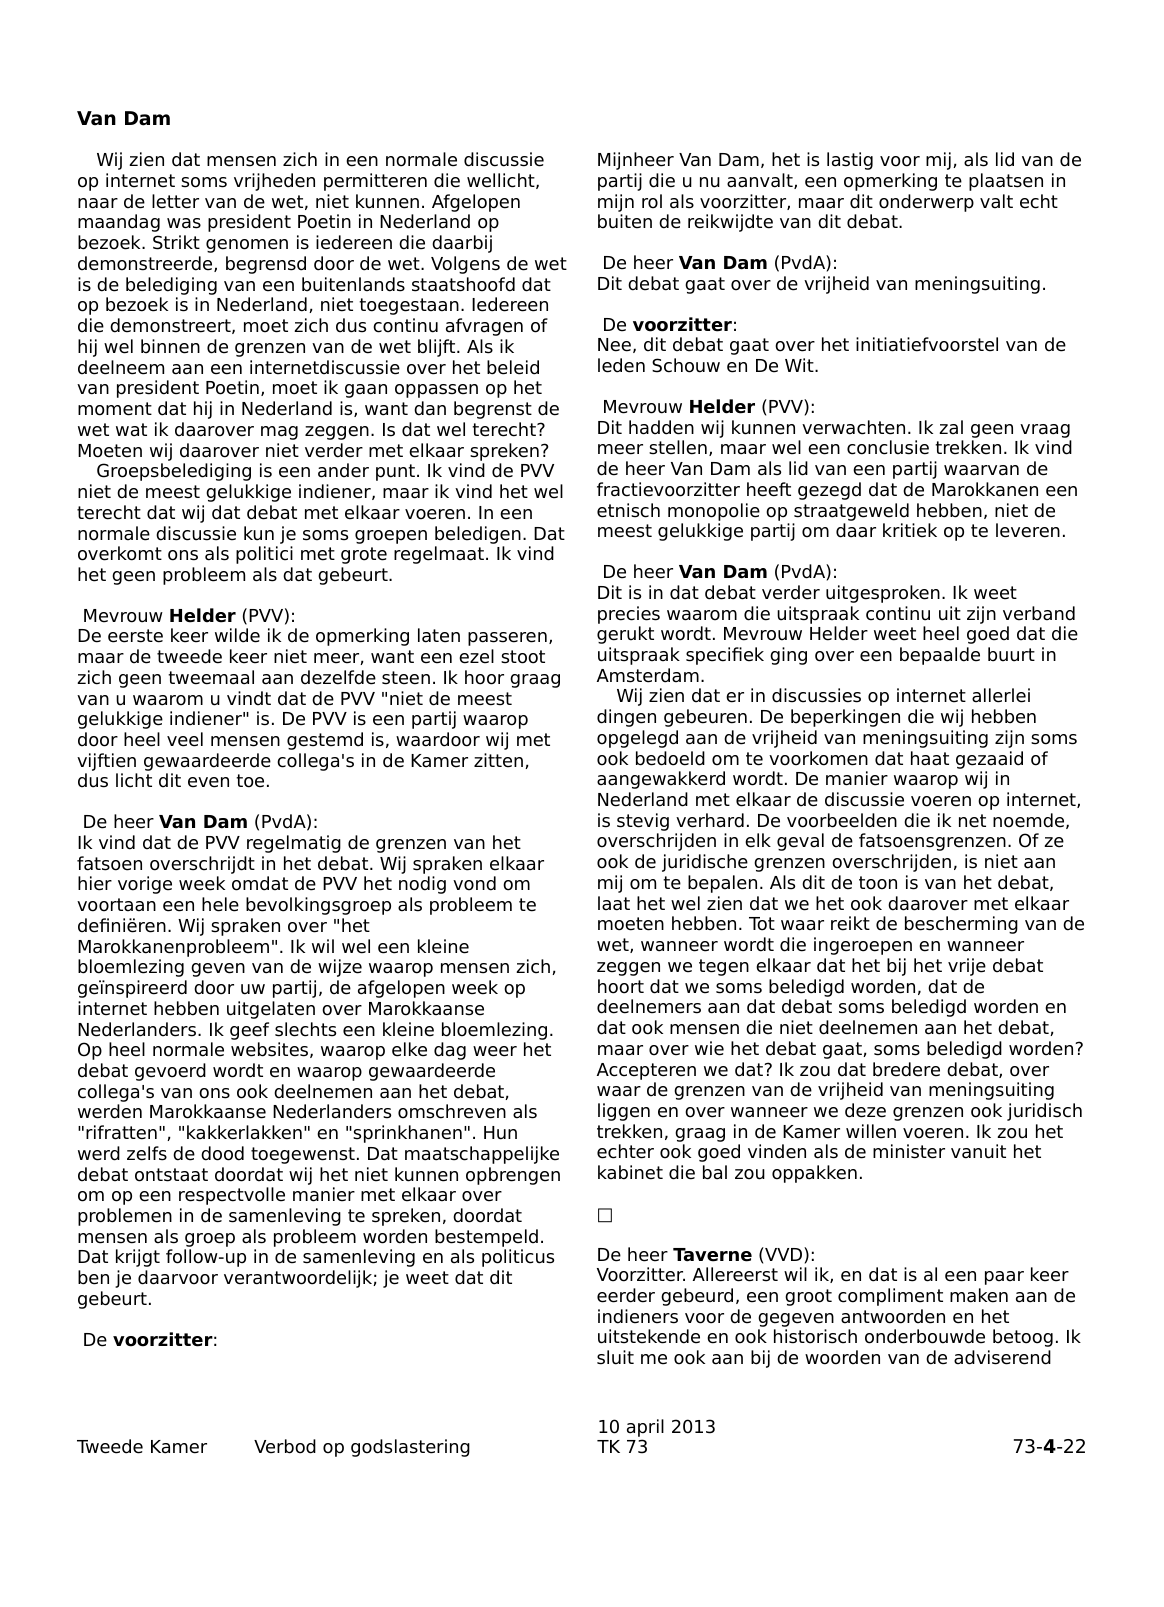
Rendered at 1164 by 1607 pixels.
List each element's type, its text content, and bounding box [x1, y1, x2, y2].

text Mijnheer Van Dam, het is lastig voor mij, als lid van de partij die u nu aanvalt, een opmerking te plaatsen in mijn rol als voorzitter, maar dit onderwerp valt echt buiten de reikwijdte van dit debat. [596, 150, 1087, 233]
text Dit hadden wij kunnen verwachten. Ik zal geen vraag meer stellen, maar wel een conclusie trekken. Ik vind de heer Van Dam als lid van een partij waarvan de fractievoorzitter heeft gezegd dat de Marokkanen een etnisch monopolie op straatgeweld hebben, niet de meest gelukkige partij om daar kritiek op te leveren. [596, 417, 1087, 542]
text De heer Van Dam (PvdA): [596, 562, 1087, 583]
text Dit is in dat debat verder uitgesproken. Ik weet precies waarom die uitspraak continu uit zijn verband gerukt wordt. Mevrouw Helder weet heel goed dat die uitspraak specifiek ging over een bepaalde buurt in Amsterdam. [596, 583, 1087, 686]
text Voorzitter. Allereerst wil ik, en dat is al een paar keer eerder gebeurd, een groot compliment maken aan de indieners voor de gegeven antwoorden en het uitstekende en ook historisch onderbouwde betoog. Ik sluit me ook aan bij de woorden van de adviserend [596, 1265, 1087, 1369]
text Ik vind dat de PVV regelmatig de grenzen van het fatsoen overschrijdt in het debat. Wij spraken elkaar hier vorige week omdat de PVV het nodig vond om voortaan een hele bevolkingsgroep als probleem te definiëren. Wij spraken over "het Marokkanenprobleem". Ik wil wel een kleine bloemlezing geven van de wijze waarop mensen zich, geïnspireerd door uw partij, de afgelopen week op internet hebben uitgelaten over Marokkaanse Nederlanders. Ik geef slechts een kleine bloemlezing. Op heel normale websites, waarop elke dag weer het debat gevoerd wordt en waarop gewaardeerde collega's van ons ook deelnemen aan het debat, werden Marokkaanse Nederlanders omschreven als "rifratten", "kakkerlakken" en "sprinkhanen". Hun werd zelfs de dood toegewenst. Dat maatschappelijke debat ontstaat doordat wij het niet kunnen opbrengen om op een respectvolle manier met elkaar over problemen in de samenleving te spreken, doordat mensen als groep als probleem worden bestempeld. Dat krijgt follow-up in de samenleving en als politicus ben je daarvoor verantwoordelijk; je weet dat dit gebeurt. [77, 833, 567, 1309]
text □ [596, 1204, 1087, 1224]
text Wij zien dat mensen zich in een normale discussie op internet soms vrijheden permitteren die wellicht, naar de letter van de wet, niet kunnen. Afgelopen maandag was president Poetin in Nederland op bezoek. Strikt genomen is iedereen die daarbij demonstreerde, begrensd door de wet. Volgens de wet is de belediging van een buitenlands staatshoofd dat op bezoek is in Nederland, niet toegestaan. Iedereen die demonstreert, moet zich dus continu afvragen of hij wel binnen de grenzen van de wet blijft. Als ik deelneem aan een internetdiscussie over het beleid van president Poetin, moet ik gaan oppassen op het moment dat hij in Nederland is, want dan begrenst de wet wat ik daarover mag zeggen. Is dat wel terecht? Moeten wij daarover niet verder met elkaar spreken? [77, 150, 567, 461]
text Dit debat gaat over de vrijheid van meningsuiting. [596, 274, 1087, 294]
text De voorzitter: [596, 314, 1087, 335]
text De voorzitter: [77, 1329, 567, 1350]
text De heer Van Dam (PvdA): [596, 253, 1087, 274]
text Nee, dit debat gaat over het initiatiefvoorstel van de leden Schouw en De Wit. [596, 335, 1087, 377]
text Mevrouw Helder (PVV): [77, 606, 567, 626]
text Groepsbelediging is een ander punt. Ik vind de PVV niet de meest gelukkige indiener, maar ik vind het wel terecht dat wij dat debat met elkaar voeren. In een normale discussie kun je soms groepen beledigen. Dat overkomt ons als politici met grote regelmaat. Ik vind het geen probleem als dat gebeurt. [77, 461, 567, 586]
text De heer Van Dam (PvdA): [77, 812, 567, 833]
text Mevrouw Helder (PVV): [596, 397, 1087, 417]
text De heer Taverne (VVD): [596, 1244, 1087, 1265]
text De eerste keer wilde ik de opmerking laten passeren, maar de tweede keer niet meer, want een ezel stoot zich geen tweemaal aan dezelfde steen. Ik hoor graag van u waarom u vindt dat de PVV "niet de meest gelukkige indiener" is. De PVV is een partij waarop door heel veel mensen gestemd is, waardoor wij met vijftien gewaardeerde collega's in de Kamer zitten, dus licht dit even toe. [77, 626, 567, 792]
text Wij zien dat er in discussies op internet allerlei dingen gebeuren. De beperkingen die wij hebben opgelegd aan de vrijheid van meningsuiting zijn soms ook bedoeld om te voorkomen dat haat gezaaid of aangewakkerd wordt. De manier waarop wij in Nederland met elkaar de discussie voeren op internet, is stevig verhard. De voorbeelden die ik net noemde, overschrijden in elk geval de fatsoensgrenzen. Of ze ook de juridische grenzen overschrijden, is niet aan mij om te bepalen. Als dit de toon is van het debat, laat het wel zien dat we het ook daarover met elkaar moeten hebben. Tot waar reikt de bescherming van de wet, wanneer wordt die ingeroepen en wanneer zeggen we tegen elkaar dat het bij het vrije debat hoort dat we soms beledigd worden, dat de deelnemers aan dat debat soms beledigd worden en dat ook mensen die niet deelnemen aan het debat, maar over wie het debat gaat, soms beledigd worden? Accepteren we dat? Ik zou dat bredere debat, over waar de grenzen van de vrijheid van meningsuiting liggen en over wanneer we deze grenzen ook juridisch trekken, graag in de Kamer willen voeren. Ik zou het echter ook goed vinden als de minister vanuit het kabinet die bal zou oppakken. [596, 686, 1087, 1184]
